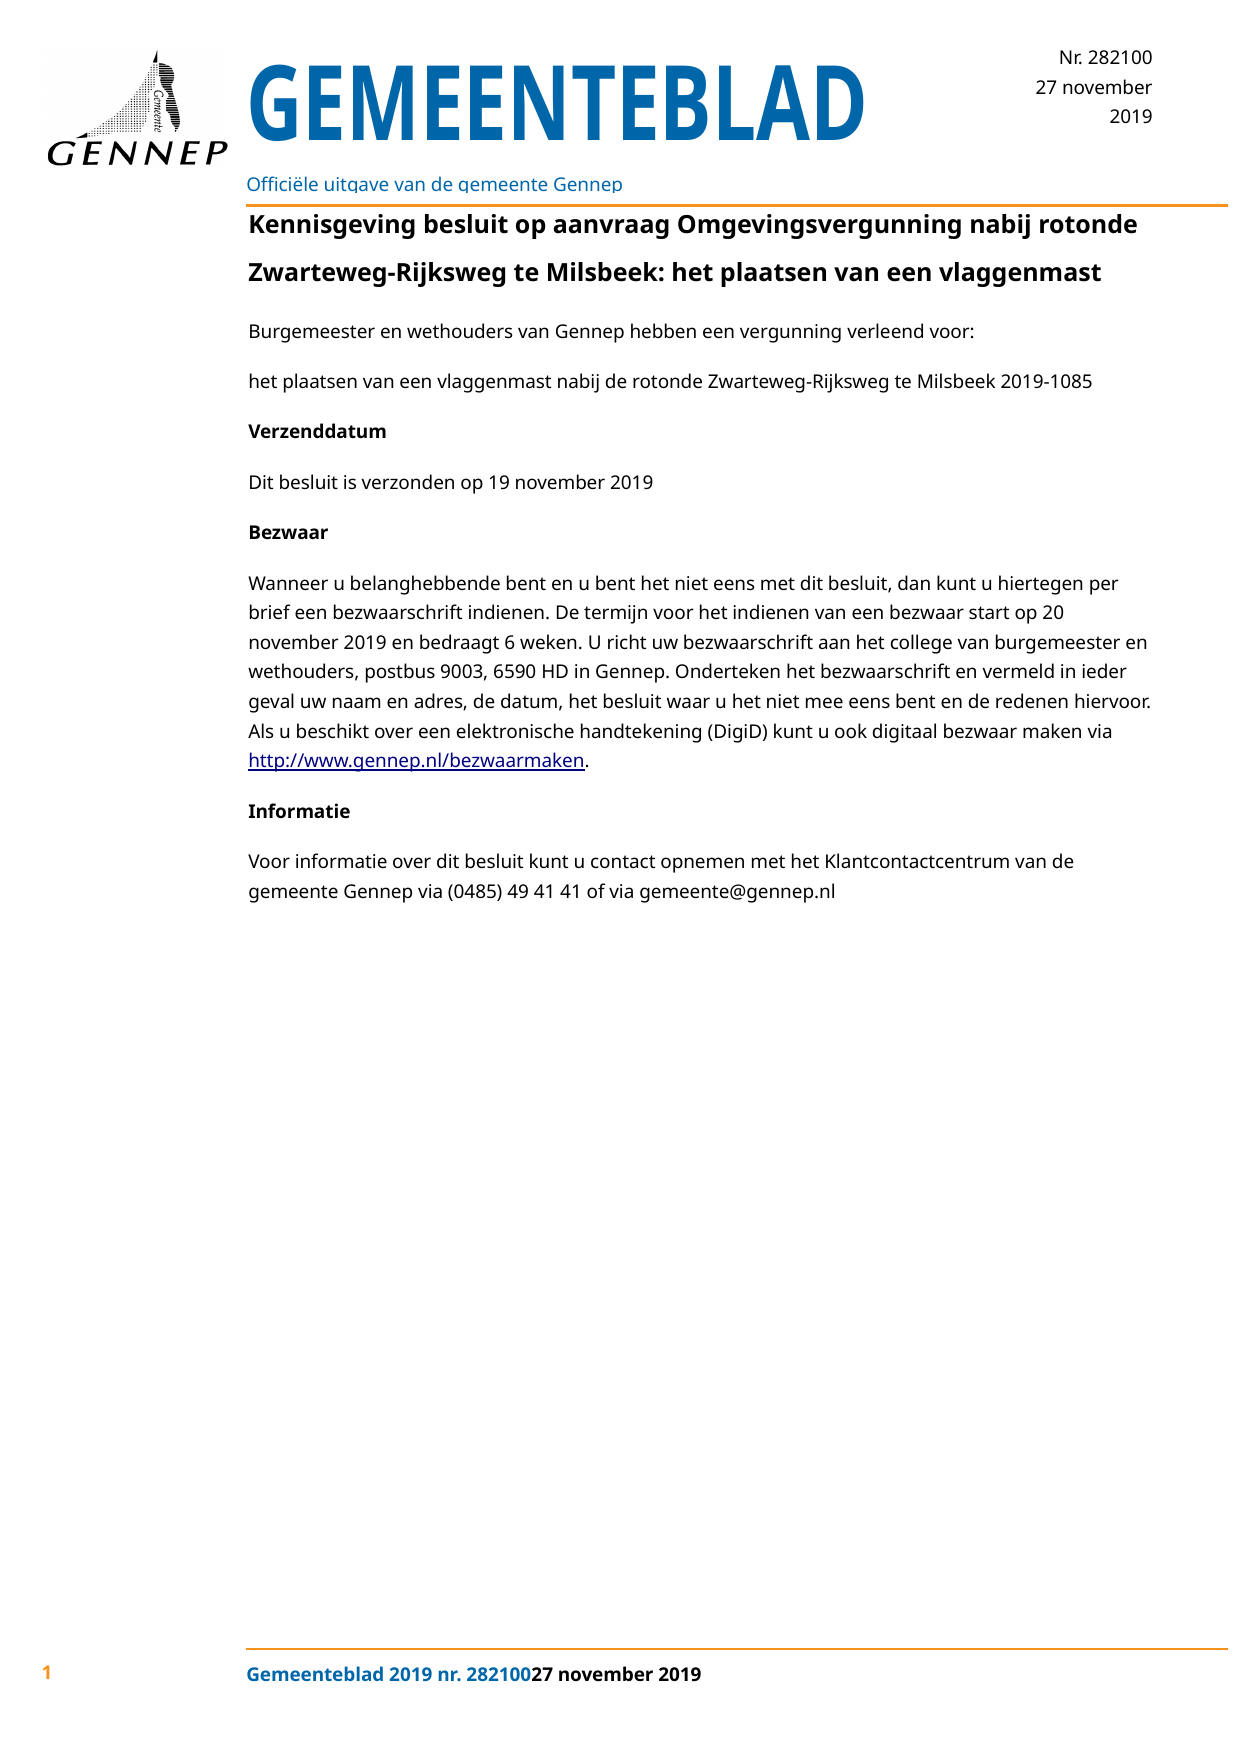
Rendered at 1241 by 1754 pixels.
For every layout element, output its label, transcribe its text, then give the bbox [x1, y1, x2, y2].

text Voor informatie over dit besluit kunt u contact opnemen met het Klantcontactcentrum van de gemeente Gennep via (0485) 49 41 41 of via gemeente@gennep.nl [248, 848, 1152, 904]
picture [41, 47, 231, 172]
text Kennisgeving besluit op aanvraag Omgevingsvergunning nabij rotonde Zwarteweg-Rijksweg te Milsbeek: het plaatsen van een vlaggenmast [248, 207, 1152, 288]
text Wanneer u belanghebbende bent en u bent het niet eens met dit besluit, dan kunt u hiertegen per brief een bezwaarschrift indienen. De termijn voor het indienen van een bezwaar start op 20 november 2019 en bedraagt 6 weken. U richt uw bezwaarschrift aan het college van burgemeester en wethouders, postbus 9003, 6590 HD in Gennep. Onderteken het bezwaarschrift en vermeld in ieder geval uw naam en adres, de datum, het besluit waar u het niet mee eens bent en de redenen hiervoor. Als u beschikt over een elektronische handtekening (DigiD) kunt u ook digitaal bezwaar maken via http://www.gennep.nl/bezwaarmaken. [248, 570, 1152, 773]
text het plaatsen van een vlaggenmast nabij de rotonde Zwarteweg-Rijksweg te Milsbeek 2019-1085 [248, 368, 1152, 394]
text Informatie [248, 798, 1152, 824]
text Dit besluit is verzonden op 19 november 2019 [248, 469, 1152, 495]
text Burgemeester en wethouders van Gennep hebben een vergunning verleend voor: [248, 318, 1152, 344]
text Verzenddatum [248, 419, 1152, 444]
text Bezwaar [248, 519, 1152, 545]
